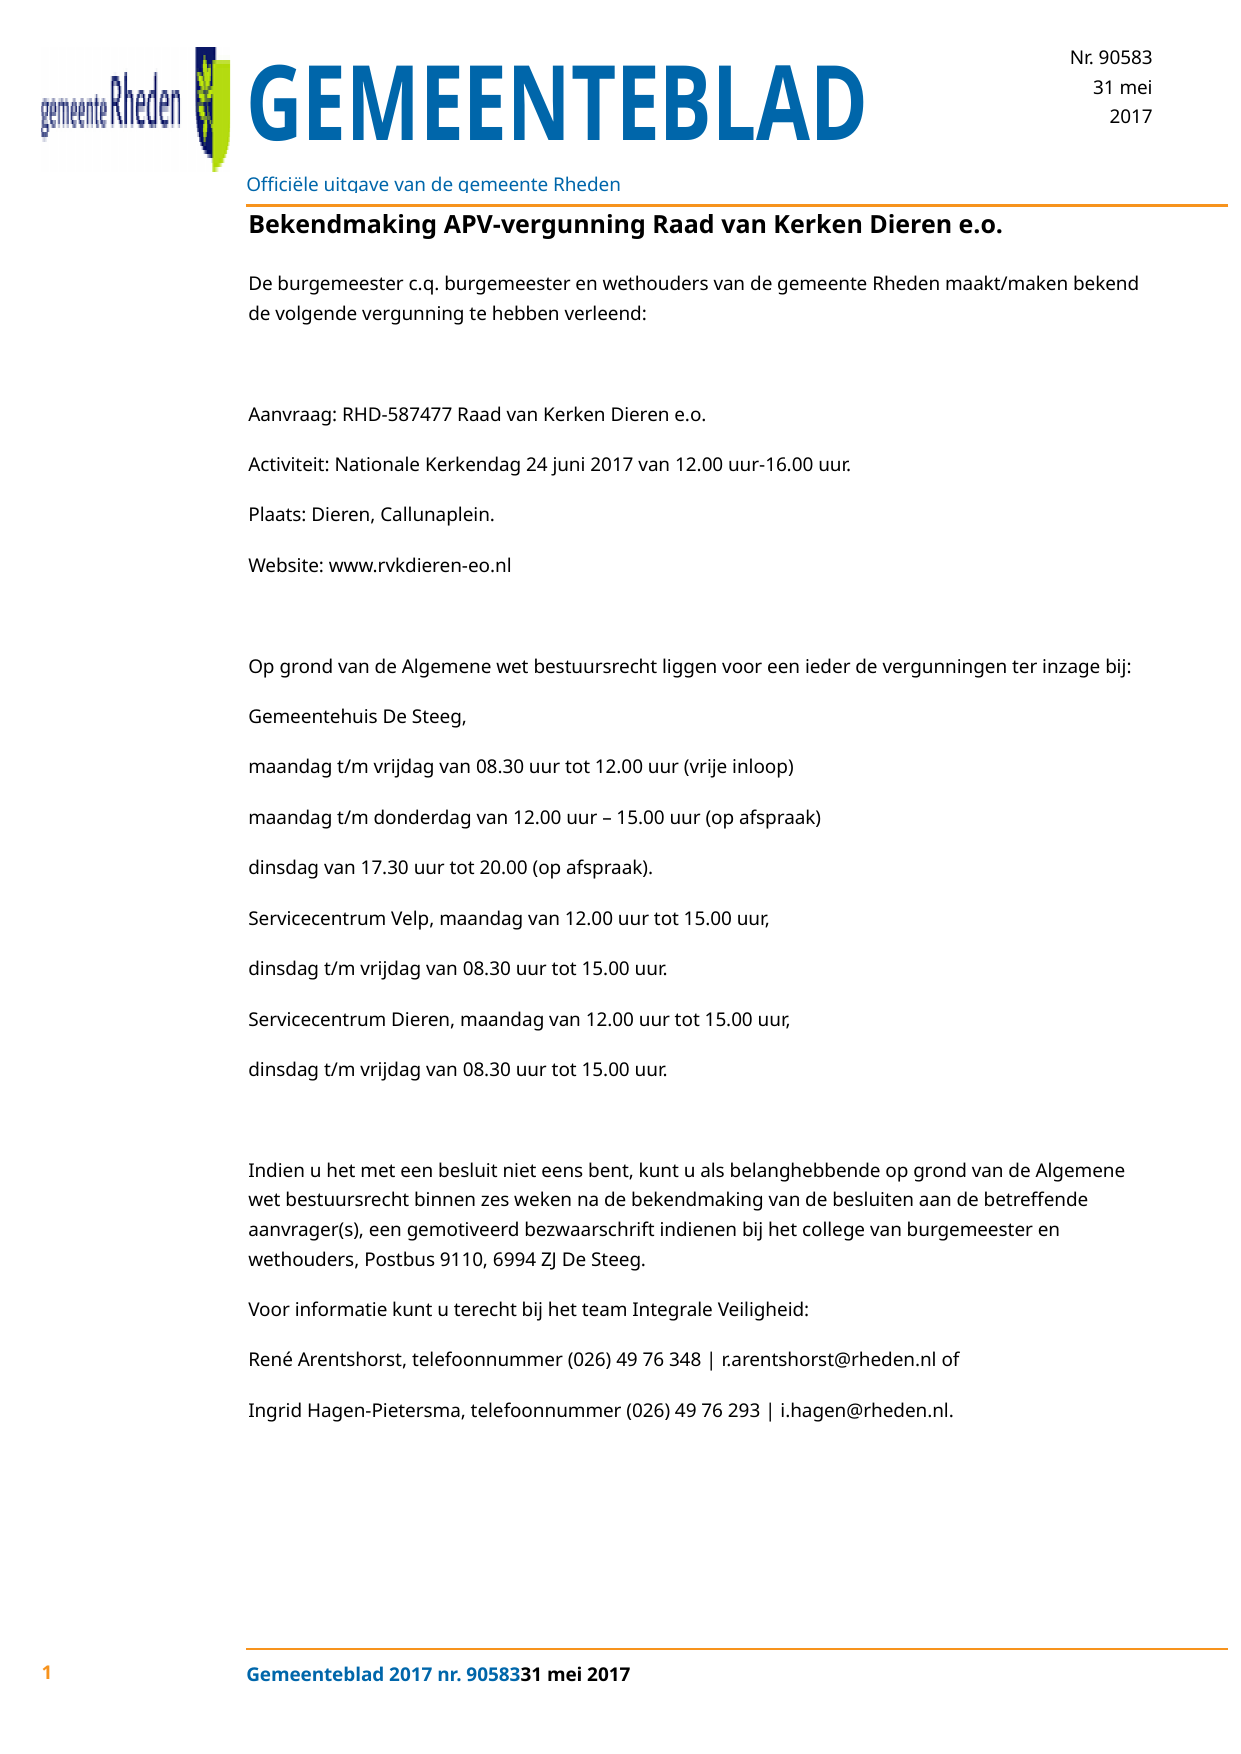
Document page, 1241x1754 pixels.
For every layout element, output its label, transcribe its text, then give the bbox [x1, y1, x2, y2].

text René Arentshorst, telefoonnummer (026) 49 76 348 | r.arentshorst@rheden.nl of [248, 1347, 1152, 1372]
text Servicecentrum Velp, maandag van 12.00 uur tot 15.00 uur, [248, 905, 1152, 931]
text Activiteit: Nationale Kerkendag 24 juni 2017 van 12.00 uur-16.00 uur. [248, 451, 1152, 477]
text Aanvraag: RHD-587477 Raad van Kerken Dieren e.o. [248, 401, 1152, 426]
text Servicecentrum Dieren, maandag van 12.00 uur tot 15.00 uur, [248, 1006, 1152, 1031]
text Indien u het met een besluit niet eens bent, kunt u als belanghebbende op grond van de Algemene wet bestuursrecht binnen zes weken na de bekendmaking van de besluiten aan de betreffende aanvrager(s), een gemotiveerd bezwaarschrift indienen bij het college van burgemeester en wethouders, Postbus 9110, 6994 ZJ De Steeg. [248, 1157, 1152, 1271]
text Ingrid Hagen-Pietersma, telefoonnummer (026) 49 76 293 | i.hagen@rheden.nl. [248, 1397, 1152, 1423]
text Gemeentehuis De Steeg, [248, 703, 1152, 729]
text dinsdag van 17.30 uur tot 20.00 (op afspraak). [248, 854, 1152, 880]
text dinsdag t/m vrijdag van 08.30 uur tot 15.00 uur. [248, 955, 1152, 981]
text maandag t/m donderdag van 12.00 uur – 15.00 uur (op afspraak) [248, 804, 1152, 830]
text Plaats: Dieren, Callunaplein. [248, 502, 1152, 527]
text Voor informatie kunt u terecht bij het team Integrale Veiligheid: [248, 1296, 1152, 1322]
text dinsdag t/m vrijdag van 08.30 uur tot 15.00 uur. [248, 1056, 1152, 1082]
text Op grond van de Algemene wet bestuursrecht liggen voor een ieder de vergunningen ter inzage bij: [248, 653, 1152, 678]
picture [41, 47, 231, 172]
text Bekendmaking APV-vergunning Raad van Kerken Dieren e.o. [248, 207, 1152, 241]
text De burgemeester c.q. burgemeester en wethouders van de gemeente Rheden maakt/maken bekend de volgende vergunning te hebben verleend: [248, 270, 1152, 326]
text maandag t/m vrijdag van 08.30 uur tot 12.00 uur (vrije inloop) [248, 754, 1152, 779]
text Website: www.rvkdieren-eo.nl [248, 552, 1152, 578]
